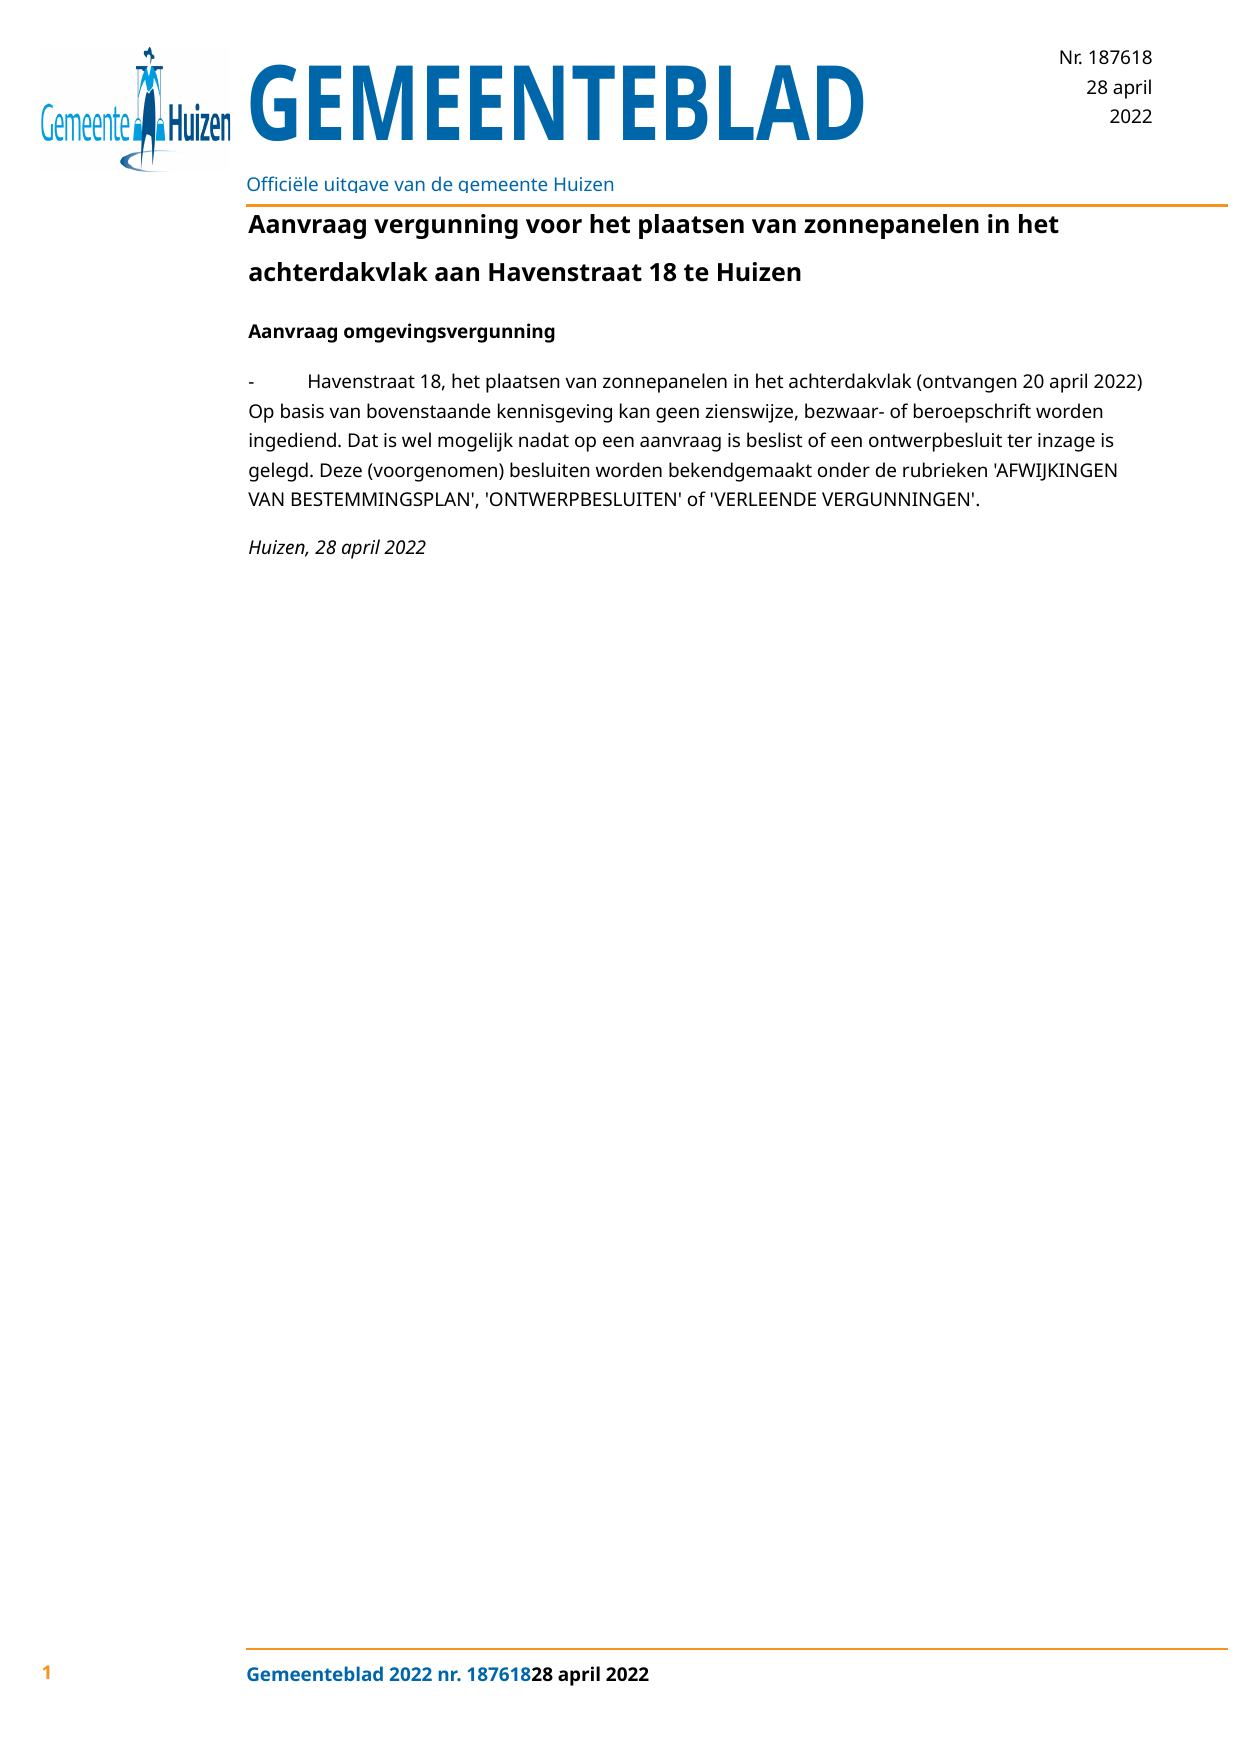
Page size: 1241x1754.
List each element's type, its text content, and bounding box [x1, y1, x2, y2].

picture [41, 47, 231, 172]
text Aanvraag vergunning voor het plaatsen van zonnepanelen in het achterdakvlak aan Havenstraat 18 te Huizen [248, 207, 1152, 288]
text Op basis van bovenstaande kennisgeving kan geen zienswijze, bezwaar- of beroepschrift worden ingediend. Dat is wel mogelijk nadat op een aanvraag is beslist of een ontwerpbesluit ter inzage is gelegd. Deze (voorgenomen) besluiten worden bekendgemaakt onder de rubrieken 'AFWIJKINGEN VAN BESTEMMINGSPLAN', 'ONTWERPBESLUITEN' of 'VERLEENDE VERGUNNINGEN'. [248, 398, 1152, 512]
text Huizen, 28 april 2022 [248, 534, 1152, 560]
list Havenstraat 18, het plaatsen van zonnepanelen in het achterdakvlak (ontvangen 20 april 2022) [248, 368, 1152, 394]
text Aanvraag omgevingsvergunning [248, 318, 1152, 344]
